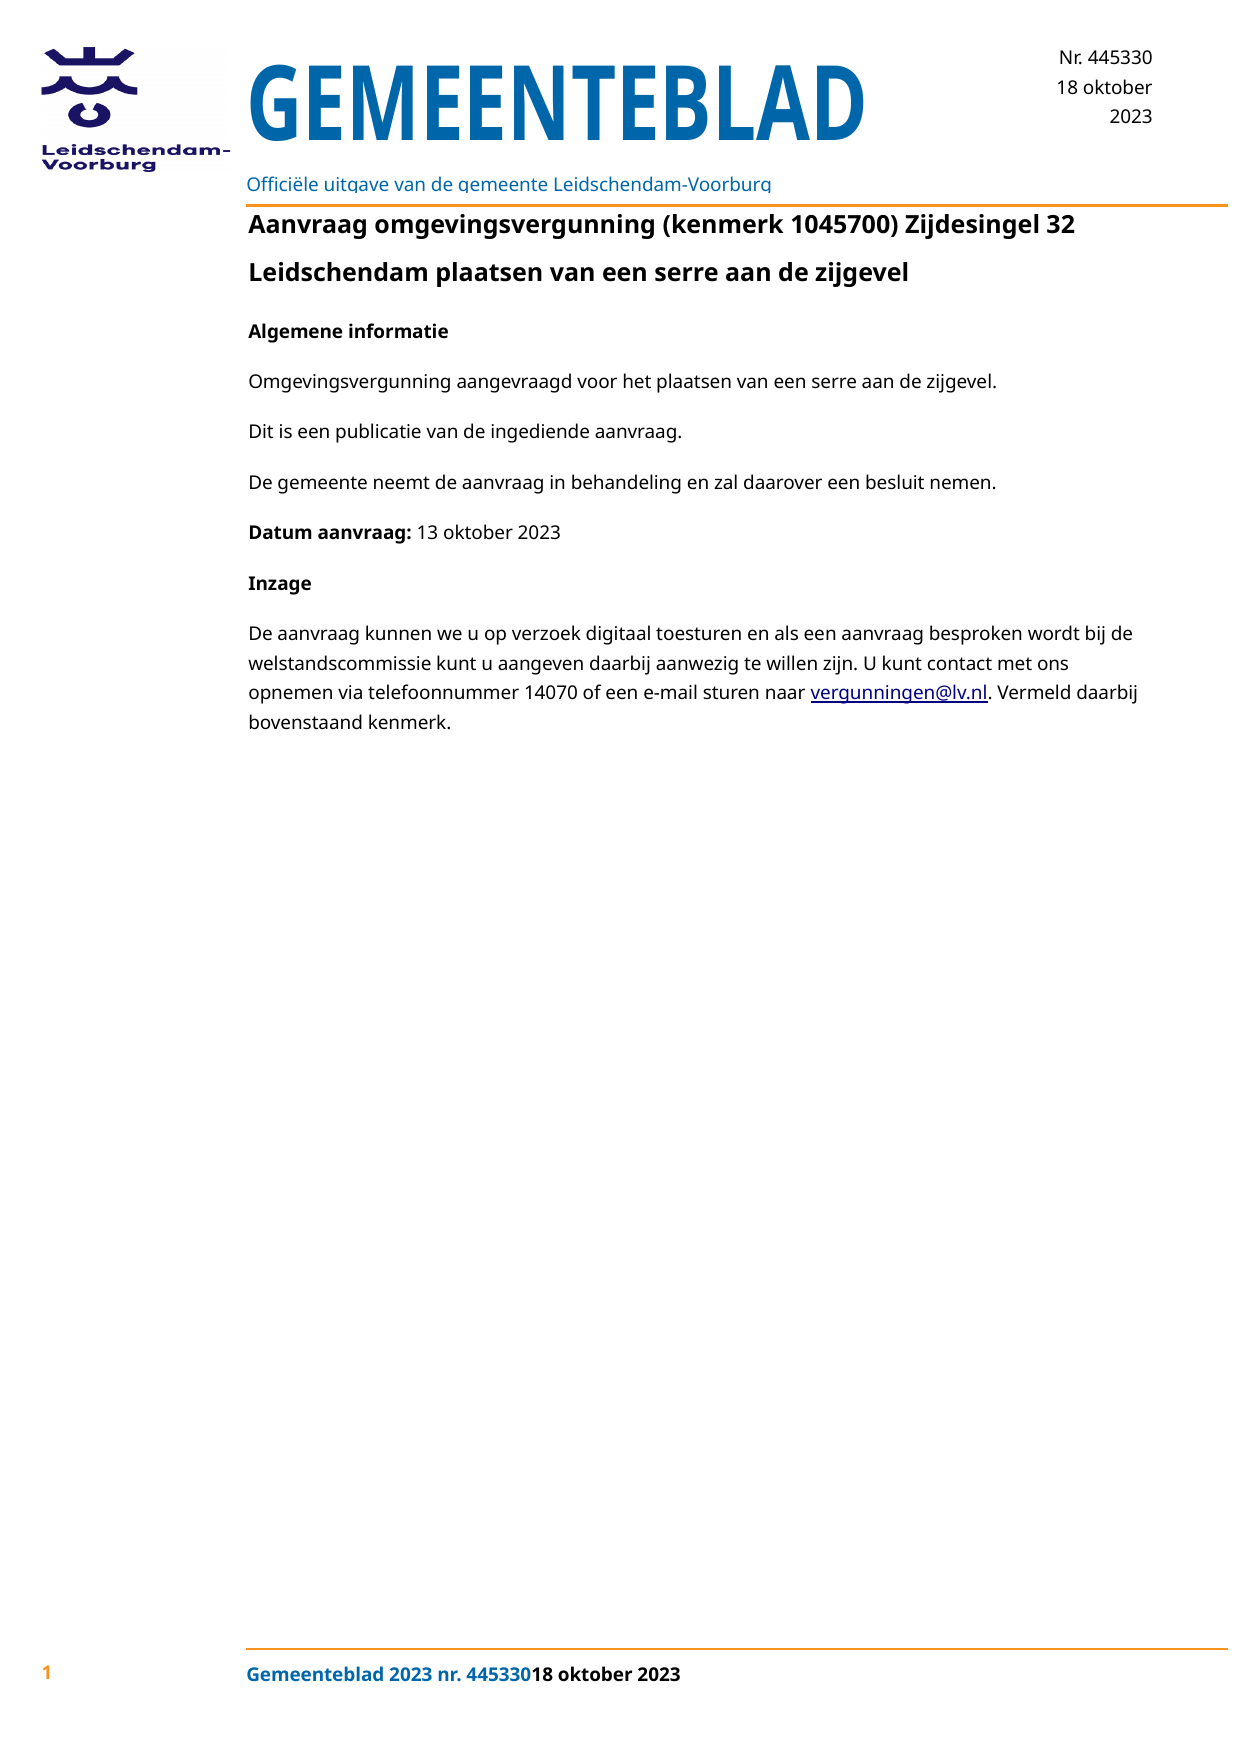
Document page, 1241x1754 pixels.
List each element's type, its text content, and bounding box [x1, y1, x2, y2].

text Aanvraag omgevingsvergunning (kenmerk 1045700) Zijdesingel 32 Leidschendam plaatsen van een serre aan de zijgevel [248, 207, 1152, 288]
text Algemene informatie [248, 318, 1152, 344]
text Dit is een publicatie van de ingediende aanvraag. [248, 419, 1152, 444]
picture [41, 47, 231, 172]
text De aanvraag kunnen we u op verzoek digitaal toesturen en als een aanvraag besproken wordt bij de welstandscommissie kunt u aangeven daarbij aanwezig te willen zijn. U kunt contact met ons opnemen via telefoonnummer 14070 of een e-mail sturen naar vergunningen@lv.nl. Vermeld daarbij bovenstaand kenmerk. [248, 620, 1152, 735]
text De gemeente neemt de aanvraag in behandeling en zal daarover een besluit nemen. [248, 469, 1152, 495]
text Inzage [248, 570, 1152, 596]
text Datum aanvraag: 13 oktober 2023 [248, 519, 1152, 545]
text Omgevingsvergunning aangevraagd voor het plaatsen van een serre aan de zijgevel. [248, 368, 1152, 394]
